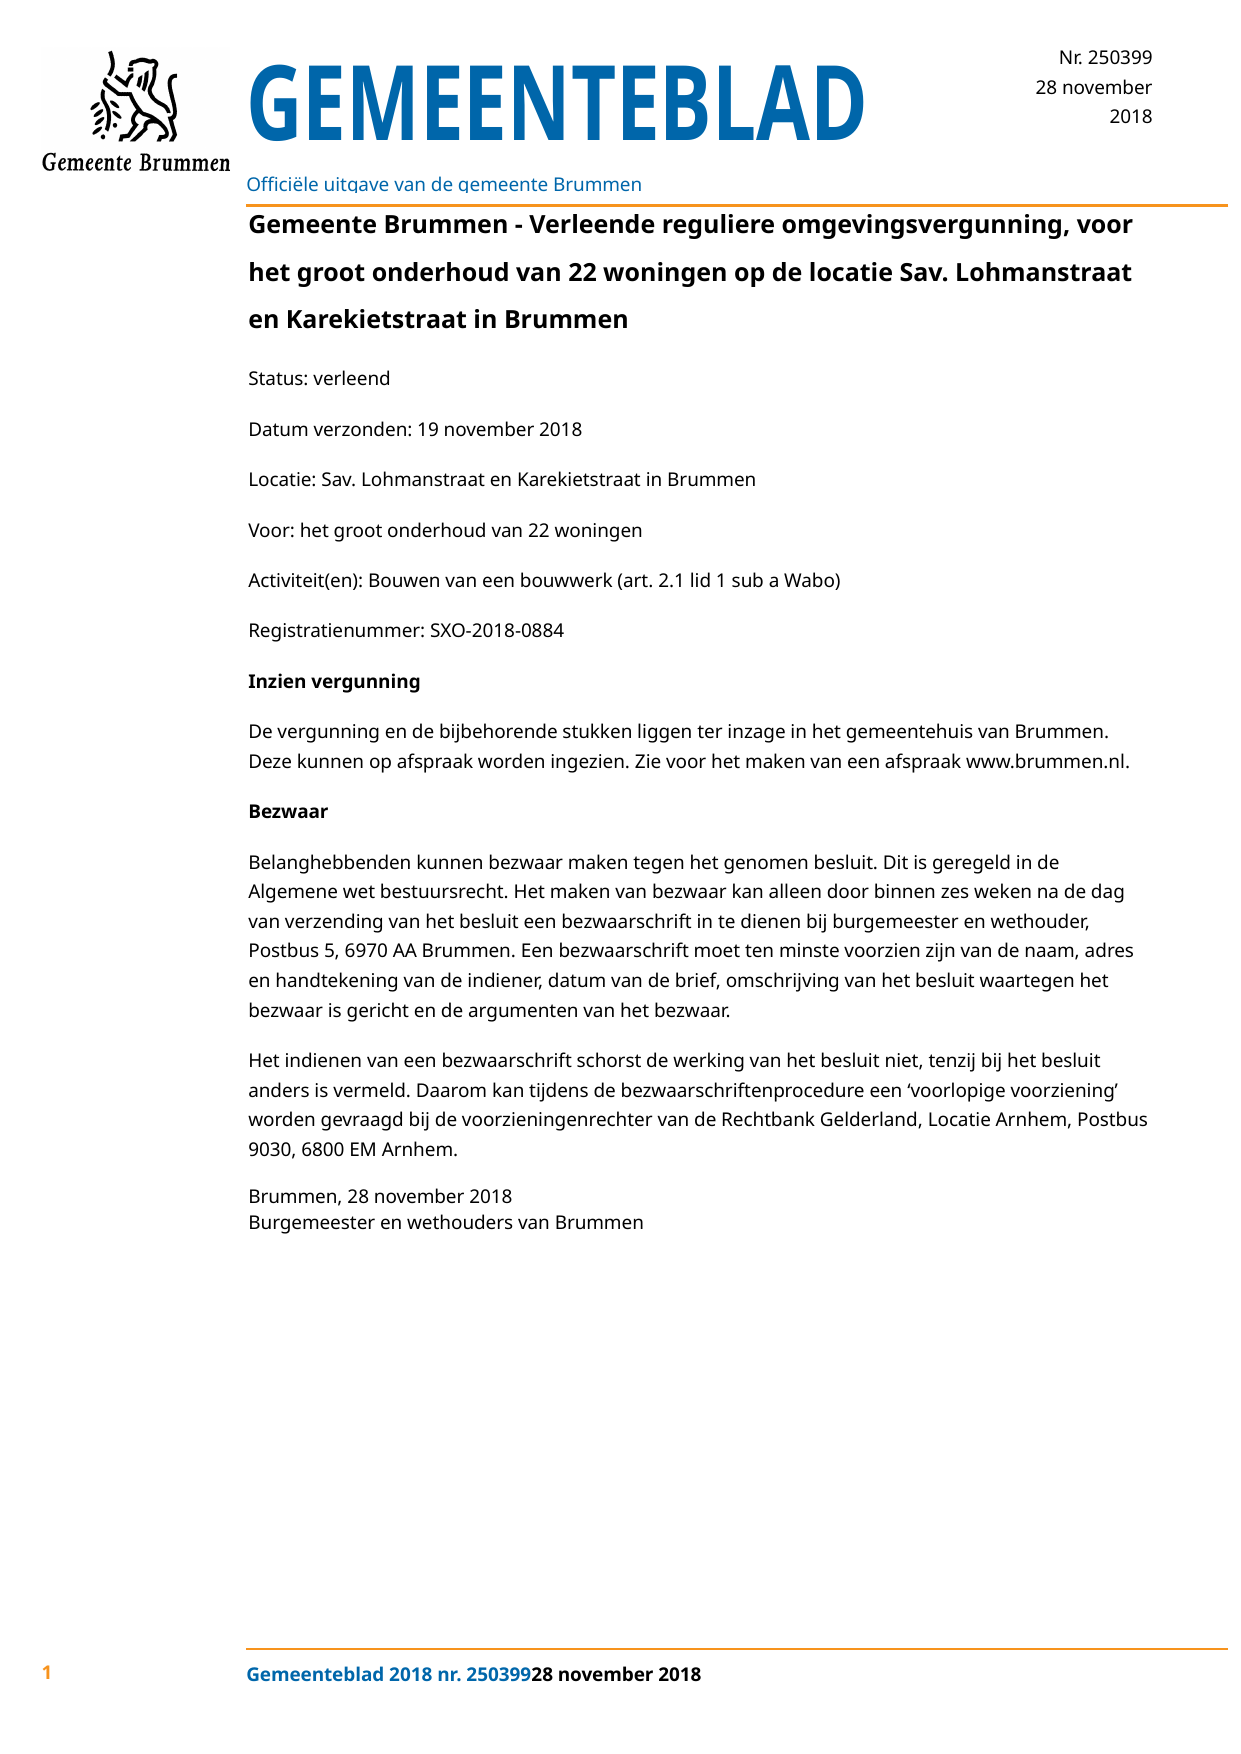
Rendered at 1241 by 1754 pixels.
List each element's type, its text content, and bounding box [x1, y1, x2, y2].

text Gemeente Brummen - Verleende reguliere omgevingsvergunning, voor het groot onderhoud van 22 woningen op de locatie Sav. Lohmanstraat en Karekietstraat in Brummen [248, 207, 1152, 336]
text Activiteit(en): Bouwen van een bouwwerk (art. 2.1 lid 1 sub a Wabo) [248, 567, 1152, 593]
text Burgemeester en wethouders van Brummen [248, 1209, 1152, 1235]
text Bezwaar [248, 798, 1152, 824]
picture [41, 47, 231, 172]
text Voor: het groot onderhoud van 22 woningen [248, 517, 1152, 542]
text Locatie: Sav. Lohmanstraat en Karekietstraat in Brummen [248, 466, 1152, 492]
text Datum verzonden: 19 november 2018 [248, 416, 1152, 442]
text Brummen, 28 november 2018 [248, 1184, 1152, 1209]
text Inzien vergunning [248, 668, 1152, 694]
text Status: verleend [248, 366, 1152, 391]
text Registratienummer: SXO-2018-0884 [248, 618, 1152, 643]
text Belanghebbenden kunnen bezwaar maken tegen het genomen besluit. Dit is geregeld in de Algemene wet bestuursrecht. Het maken van bezwaar kan alleen door binnen zes weken na de dag van verzending van het besluit een bezwaarschrift in te dienen bij burgemeester en wethouder, Postbus 5, 6970 AA Brummen. Een bezwaarschrift moet ten minste voorzien zijn van de naam, adres en handtekening van de indiener, datum van de brief, omschrijving van het besluit waartegen het bezwaar is gericht en de argumenten van het bezwaar. [248, 849, 1152, 1022]
text De vergunning en de bijbehorende stukken liggen ter inzage in het gemeentehuis van Brummen. Deze kunnen op afspraak worden ingezien. Zie voor het maken van een afspraak www.brummen.nl. [248, 718, 1152, 774]
text Het indienen van een bezwaarschrift schorst de werking van het besluit niet, tenzij bij het besluit anders is vermeld. Daarom kan tijdens de bezwaarschriftenprocedure een ‘voorlopige voorziening’ worden gevraagd bij de voorzieningenrechter van de Rechtbank Gelderland, Locatie Arnhem, Postbus 9030, 6800 EM Arnhem. [248, 1047, 1152, 1162]
